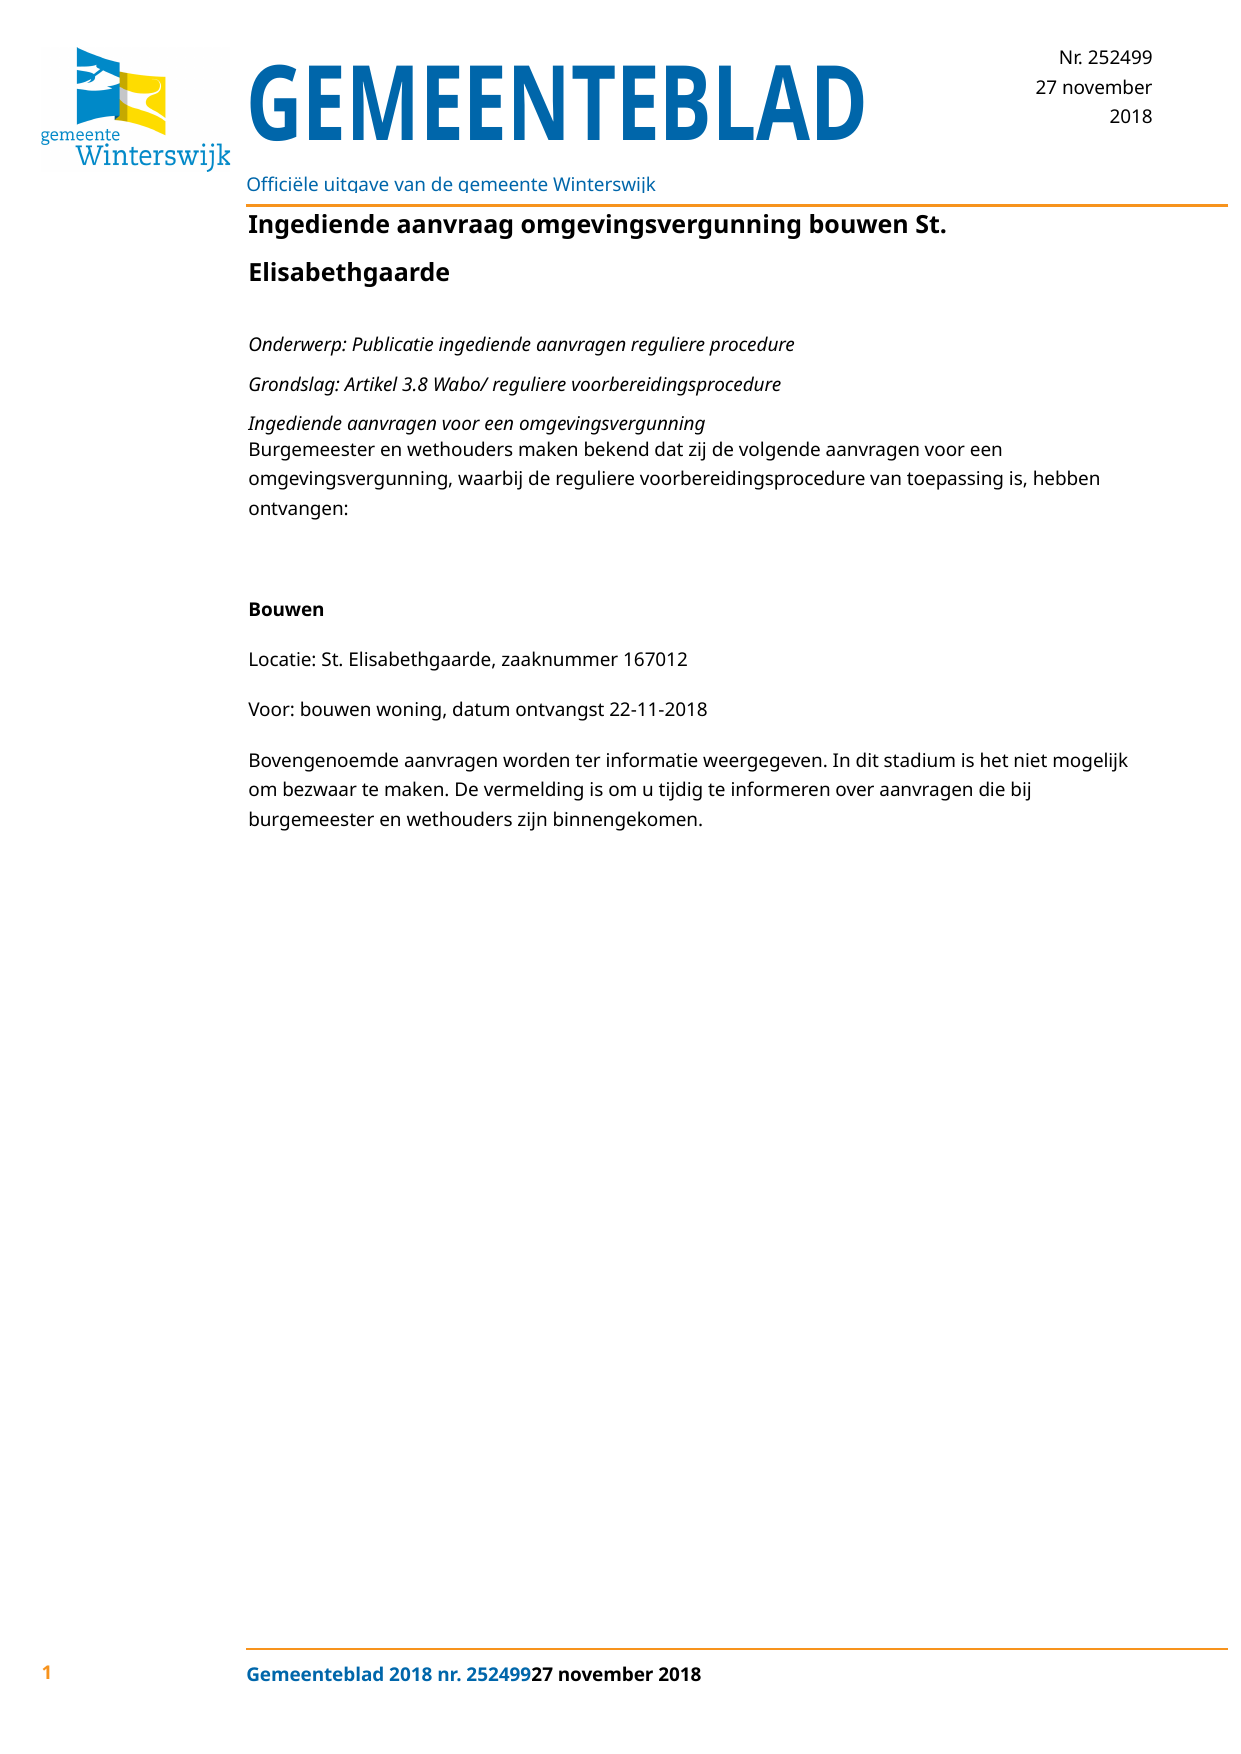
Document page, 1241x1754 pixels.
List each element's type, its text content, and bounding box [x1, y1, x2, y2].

text Grondslag: Artikel 3.8 Wabo/ reguliere voorbereidingsprocedure [248, 371, 1152, 396]
text Locatie: St. Elisabethgaarde, zaaknummer 167012 [248, 646, 1152, 672]
text Bovengenoemde aanvragen worden ter informatie weergegeven. In dit stadium is het niet mogelijk om bezwaar te maken. De vermelding is om u tijdig te informeren over aanvragen die bij burgemeester en wethouders zijn binnengekomen. [248, 747, 1152, 832]
picture [225, 153, 231, 162]
text Ingediende aanvragen voor een omgevingsvergunning [248, 410, 1152, 436]
text Bouwen [248, 596, 1152, 621]
text Onderwerp: Publicatie ingediende aanvragen reguliere procedure [248, 331, 1152, 357]
picture [41, 47, 231, 172]
text Ingediende aanvraag omgevingsvergunning bouwen St. Elisabethgaarde [248, 207, 1152, 288]
text Burgemeester en wethouders maken bekend dat zij de volgende aanvragen voor een omgevingsvergunning, waarbij de reguliere voorbereidingsprocedure van toepassing is, hebben ontvangen: [248, 436, 1152, 521]
text Voor: bouwen woning, datum ontvangst 22-11-2018 [248, 697, 1152, 722]
